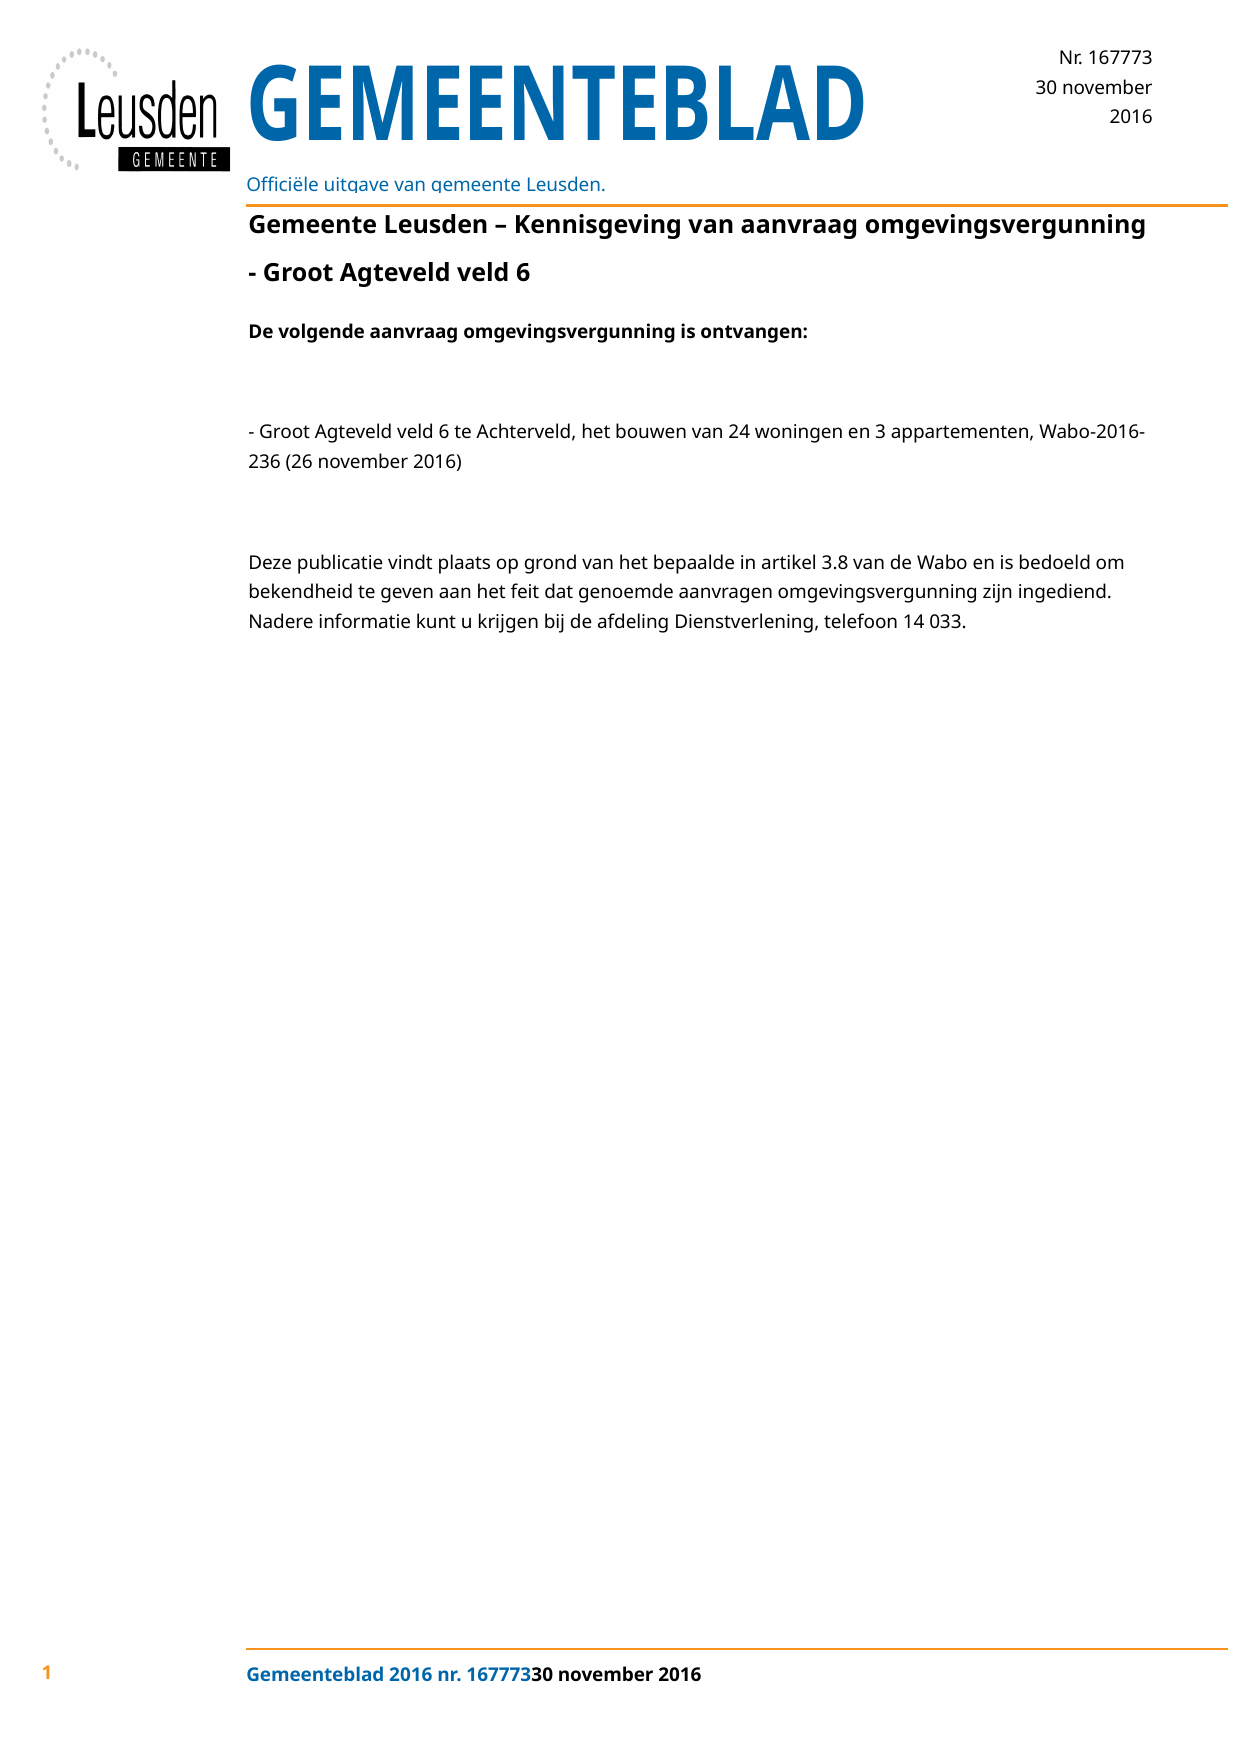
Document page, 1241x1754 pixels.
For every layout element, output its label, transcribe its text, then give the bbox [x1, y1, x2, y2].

text Deze publicatie vindt plaats op grond van het bepaalde in artikel 3.8 van de Wabo en is bedoeld om bekendheid te geven aan het feit dat genoemde aanvragen omgevingsvergunning zijn ingediend. Nadere informatie kunt u krijgen bij de afdeling Dienstverlening, telefoon 14 033. [248, 549, 1152, 634]
text - Groot Agteveld veld 6 te Achterveld, het bouwen van 24 woningen en 3 appartementen, Wabo-2016-236 (26 november 2016) [248, 419, 1152, 474]
picture [41, 47, 231, 172]
text De volgende aanvraag omgevingsvergunning is ontvangen: [248, 318, 1152, 344]
text Gemeente Leusden – Kennisgeving van aanvraag omgevingsvergunning - Groot Agteveld veld 6 [248, 207, 1152, 288]
